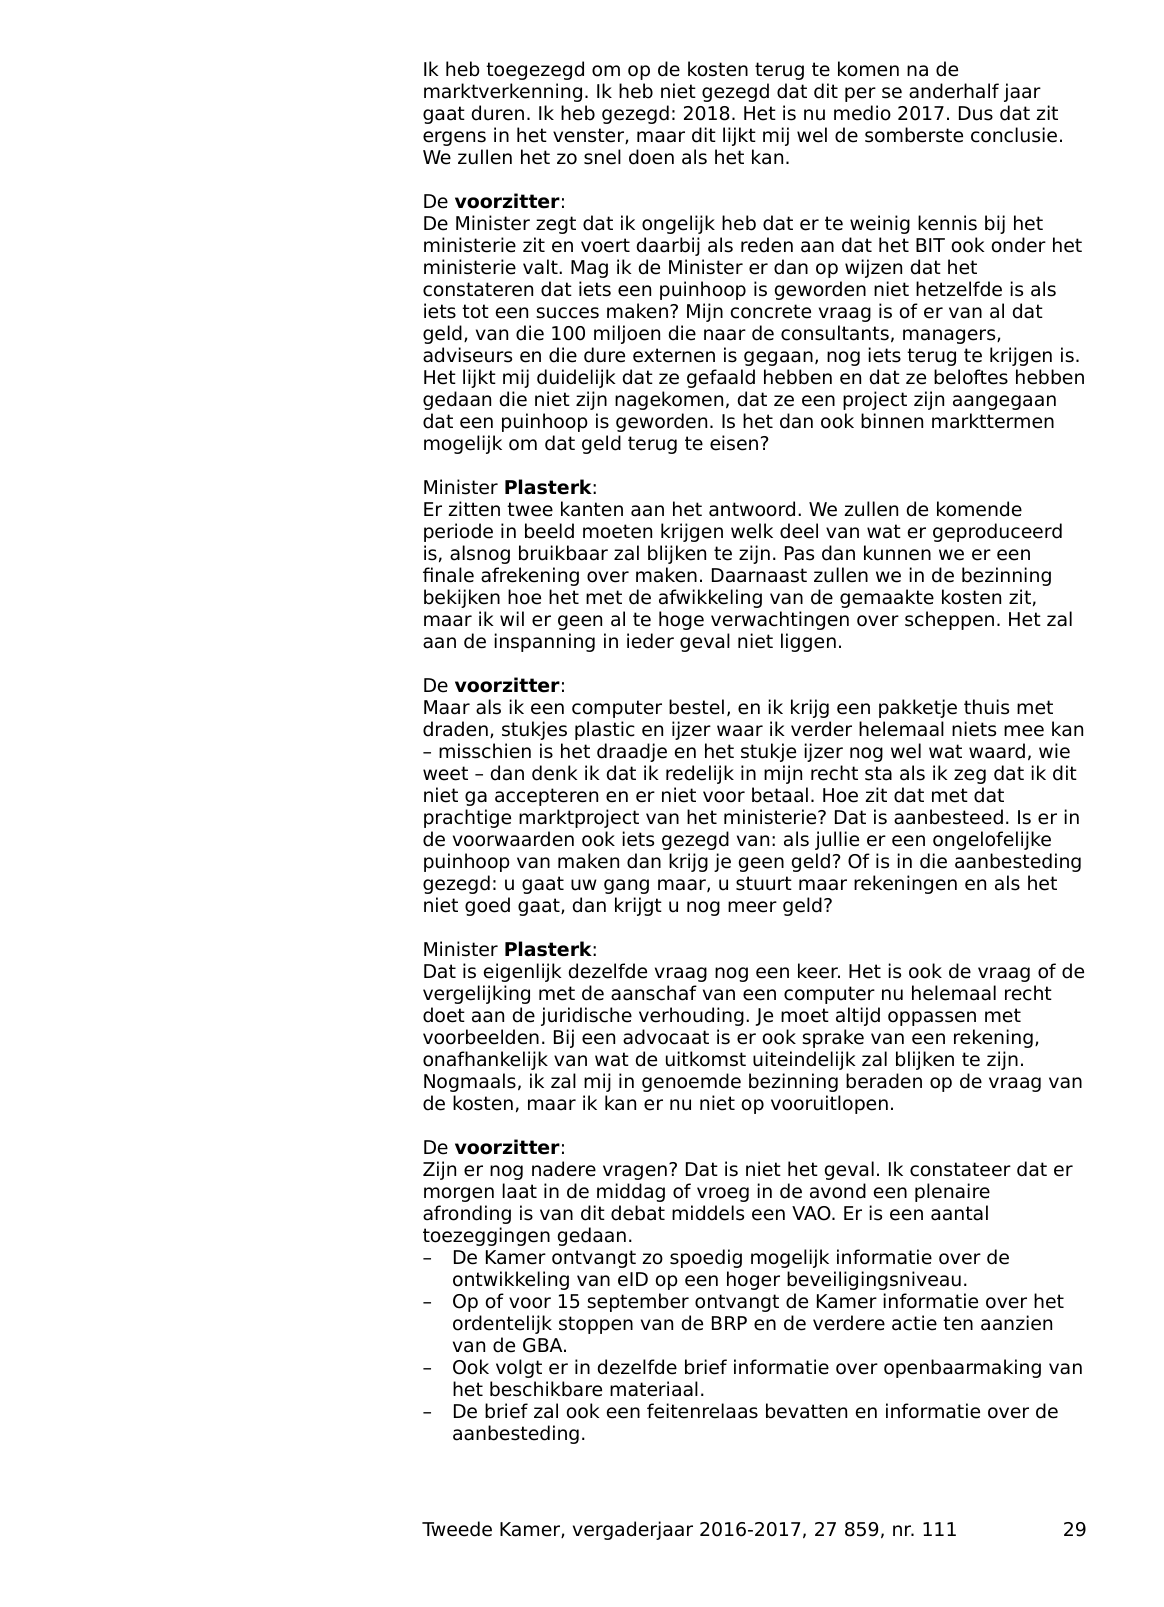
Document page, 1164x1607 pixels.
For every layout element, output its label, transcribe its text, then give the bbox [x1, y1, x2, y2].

text – De Kamer ontvangt zo spoedig mogelijk informatie over de ontwikkeling van eID op een hoger beveiligingsniveau. [422, 1247, 1087, 1291]
text Ik heb toegezegd om op de kosten terug te komen na de marktverkenning. Ik heb niet gezegd dat dit per se anderhalf jaar gaat duren. Ik heb gezegd: 2018. Het is nu medio 2017. Dus dat zit ergens in het venster, maar dit lijkt mij wel de somberste conclusie. We zullen het zo snel doen als het kan. [422, 59, 1087, 169]
text De voorzitter: [422, 191, 1087, 213]
text Minister Plasterk: [422, 477, 1087, 499]
text – Ook volgt er in dezelfde brief informatie over openbaarmaking van het beschikbare materiaal. [422, 1357, 1087, 1401]
text Minister Plasterk: [422, 939, 1087, 961]
text De voorzitter: [422, 675, 1087, 697]
text Er zitten twee kanten aan het antwoord. We zullen de komende periode in beeld moeten krijgen welk deel van wat er geproduceerd is, alsnog bruikbaar zal blijken te zijn. Pas dan kunnen we er een finale afrekening over maken. Daarnaast zullen we in de bezinning bekijken hoe het met de afwikkeling van de gemaakte kosten zit, maar ik wil er geen al te hoge verwachtingen over scheppen. Het zal aan de inspanning in ieder geval niet liggen. [422, 499, 1087, 653]
text Dat is eigenlijk dezelfde vraag nog een keer. Het is ook de vraag of de vergelijking met de aanschaf van een computer nu helemaal recht doet aan de juridische verhouding. Je moet altijd oppassen met voorbeelden. Bij een advocaat is er ook sprake van een rekening, onafhankelijk van wat de uitkomst uiteindelijk zal blijken te zijn. Nogmaals, ik zal mij in genoemde bezinning beraden op de vraag van de kosten, maar ik kan er nu niet op vooruitlopen. [422, 961, 1087, 1115]
text – Op of voor 15 september ontvangt de Kamer informatie over het ordentelijk stoppen van de BRP en de verdere actie ten aanzien van de GBA. [422, 1291, 1087, 1357]
text De voorzitter: [422, 1137, 1087, 1159]
text De Minister zegt dat ik ongelijk heb dat er te weinig kennis bij het ministerie zit en voert daarbij als reden aan dat het BIT ook onder het ministerie valt. Mag ik de Minister er dan op wijzen dat het constateren dat iets een puinhoop is geworden niet hetzelfde is als iets tot een succes maken? Mijn concrete vraag is of er van al dat geld, van die 100 miljoen die naar de consultants, managers, adviseurs en die dure externen is gegaan, nog iets terug te krijgen is. Het lijkt mij duidelijk dat ze gefaald hebben en dat ze beloftes hebben gedaan die niet zijn nagekomen, dat ze een project zijn aangegaan dat een puinhoop is geworden. Is het dan ook binnen markttermen mogelijk om dat geld terug te eisen? [422, 213, 1087, 455]
text Zijn er nog nadere vragen? Dat is niet het geval. Ik constateer dat er morgen laat in de middag of vroeg in de avond een plenaire afronding is van dit debat middels een VAO. Er is een aantal toezeggingen gedaan. [422, 1159, 1087, 1247]
text – De brief zal ook een feitenrelaas bevatten en informatie over de aanbesteding. [422, 1401, 1087, 1445]
text Maar als ik een computer bestel, en ik krijg een pakketje thuis met draden, stukjes plastic en ijzer waar ik verder helemaal niets mee kan – misschien is het draadje en het stukje ijzer nog wel wat waard, wie weet – dan denk ik dat ik redelijk in mijn recht sta als ik zeg dat ik dit niet ga accepteren en er niet voor betaal. Hoe zit dat met dat prachtige marktproject van het ministerie? Dat is aanbesteed. Is er in de voorwaarden ook iets gezegd van: als jullie er een ongelofelijke puinhoop van maken dan krijg je geen geld? Of is in die aanbesteding gezegd: u gaat uw gang maar, u stuurt maar rekeningen en als het niet goed gaat, dan krijgt u nog meer geld? [422, 697, 1087, 917]
